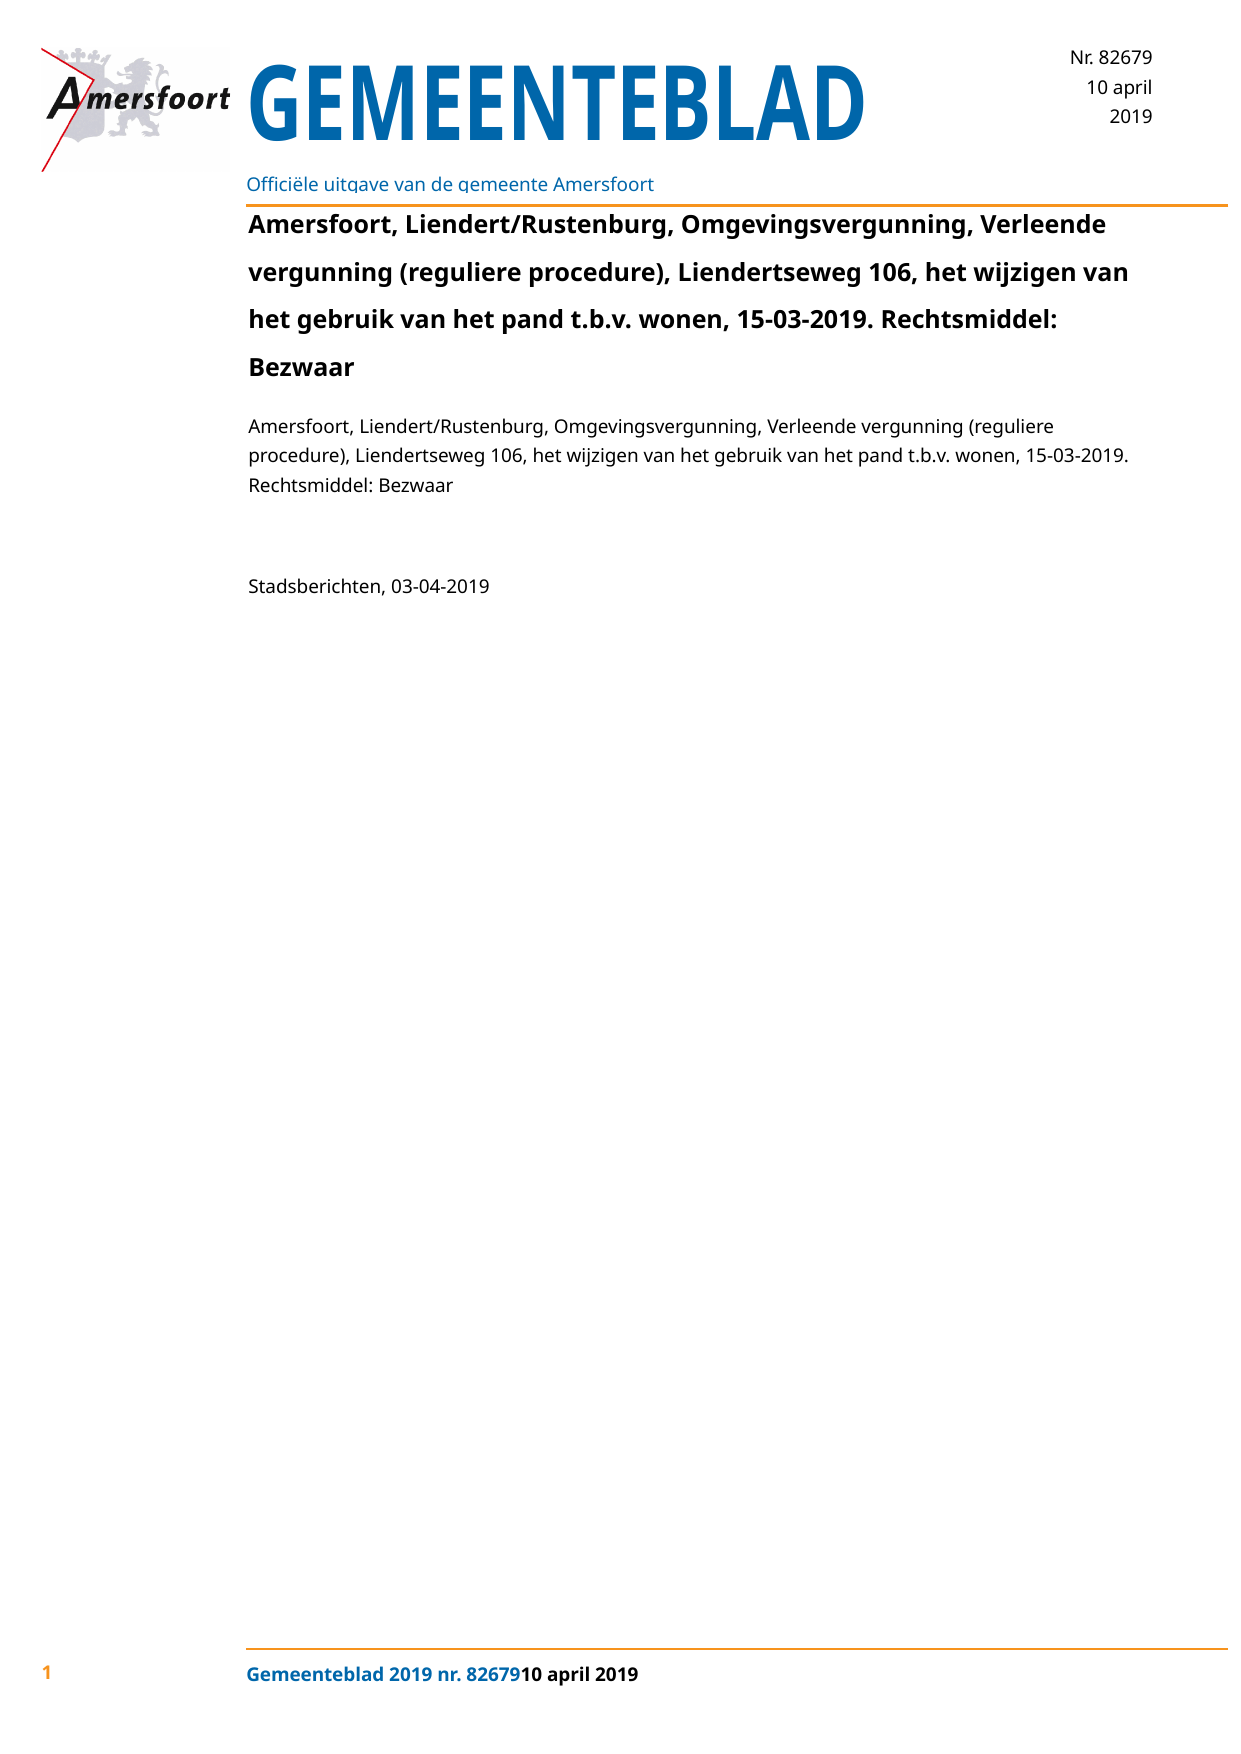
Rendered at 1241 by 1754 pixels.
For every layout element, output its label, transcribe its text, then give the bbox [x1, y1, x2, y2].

text Amersfoort, Liendert/Rustenburg, Omgevingsvergunning, Verleende vergunning (reguliere procedure), Liendertseweg 106, het wijzigen van het gebruik van het pand t.b.v. wonen, 15-03-2019. Rechtsmiddel: Bezwaar [248, 207, 1152, 384]
text Amersfoort, Liendert/Rustenburg, Omgevingsvergunning, Verleende vergunning (reguliere procedure), Liendertseweg 106, het wijzigen van het gebruik van het pand t.b.v. wonen, 15-03-2019. Rechtsmiddel: Bezwaar [248, 413, 1152, 498]
picture [41, 47, 231, 172]
text Stadsberichten, 03-04-2019 [248, 573, 1152, 599]
